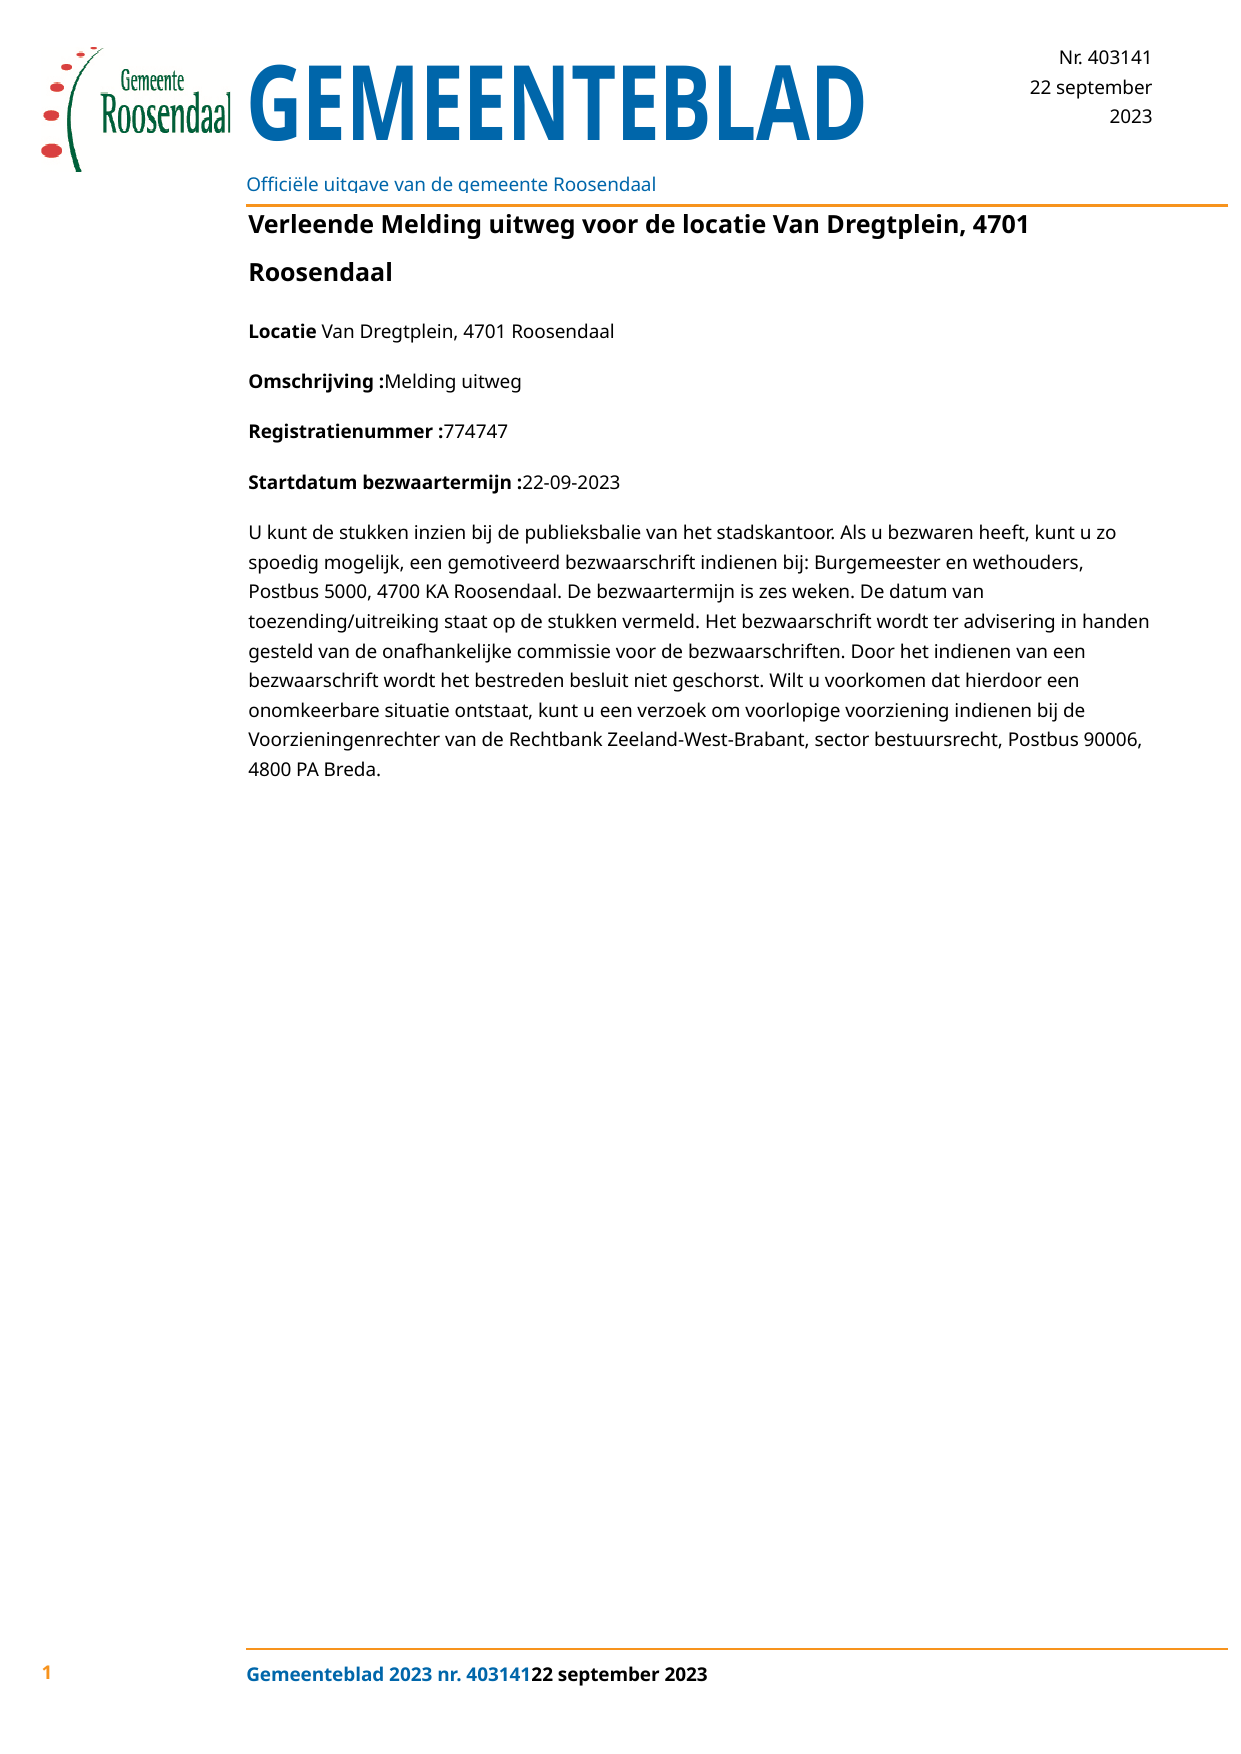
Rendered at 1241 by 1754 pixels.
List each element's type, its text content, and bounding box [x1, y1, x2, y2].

text Locatie Van Dregtplein, 4701 Roosendaal [248, 318, 1152, 344]
text Verleende Melding uitweg voor de locatie Van Dregtplein, 4701 Roosendaal [248, 207, 1152, 288]
text Omschrijving :Melding uitweg [248, 368, 1152, 394]
picture [41, 47, 231, 172]
text Registratienummer :774747 [248, 419, 1152, 444]
text U kunt de stukken inzien bij de publieksbalie van het stadskantoor. Als u bezwaren heeft, kunt u zo spoedig mogelijk, een gemotiveerd bezwaarschrift indienen bij: Burgemeester en wethouders, Postbus 5000, 4700 KA Roosendaal. De bezwaartermijn is zes weken. De datum van toezending/uitreiking staat op de stukken vermeld. Het bezwaarschrift wordt ter advisering in handen gesteld van de onafhankelijke commissie voor de bezwaarschriften. Door het indienen van een bezwaarschrift wordt het bestreden besluit niet geschorst. Wilt u voorkomen dat hierdoor een onomkeerbare situatie ontstaat, kunt u een verzoek om voorlopige voorziening indienen bij de Voorzieningenrechter van de Rechtbank Zeeland-West-Brabant, sector bestuursrecht, Postbus 90006, 4800 PA Breda. [248, 519, 1152, 782]
text Startdatum bezwaartermijn :22-09-2023 [248, 469, 1152, 495]
